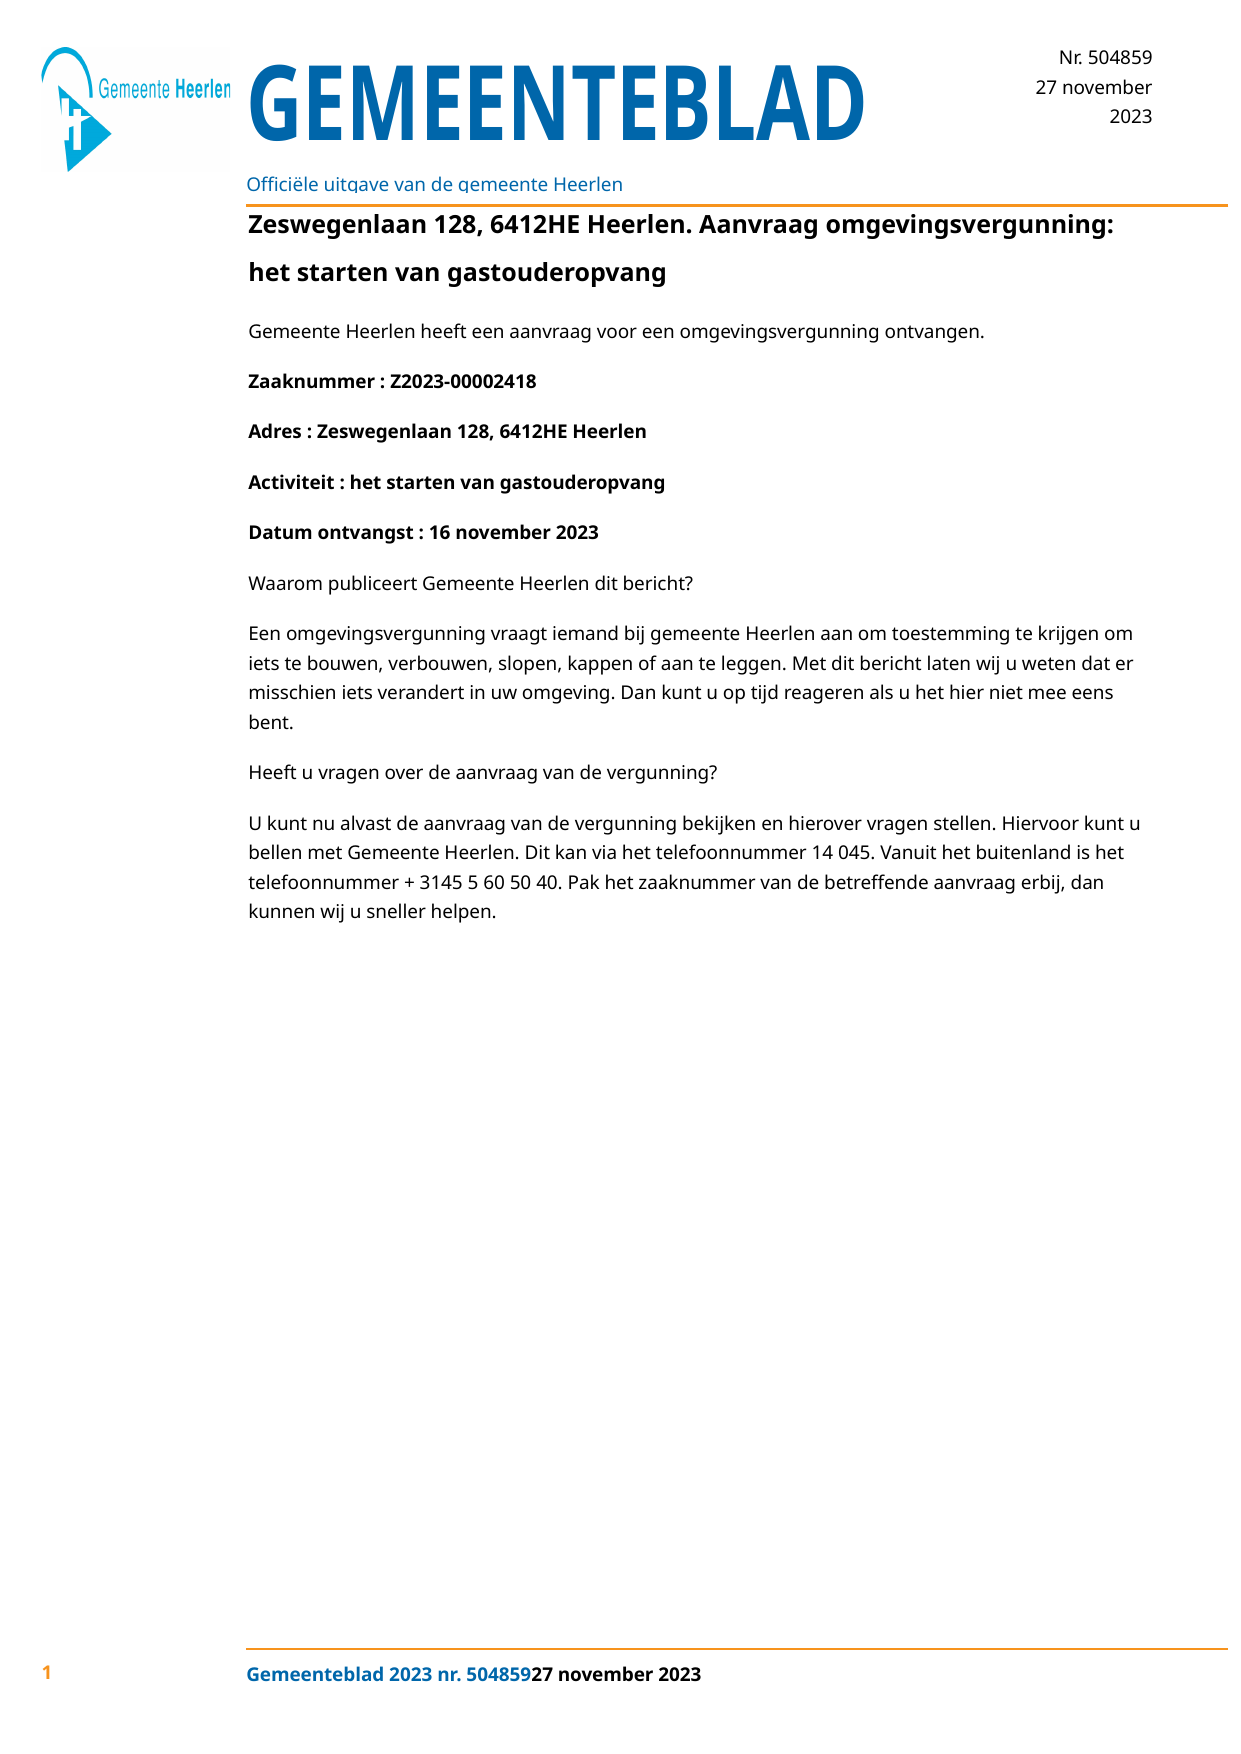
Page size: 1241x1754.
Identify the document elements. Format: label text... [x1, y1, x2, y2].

text Waarom publiceert Gemeente Heerlen dit bericht? [248, 570, 1152, 596]
picture [41, 47, 231, 172]
text Adres : Zeswegenlaan 128, 6412HE Heerlen [248, 419, 1152, 444]
text Heeft u vragen over de aanvraag van de vergunning? [248, 759, 1152, 785]
text Zeswegenlaan 128, 6412HE Heerlen. Aanvraag omgevingsvergunning: het starten van gastouderopvang [248, 207, 1152, 288]
picture [41, 47, 59, 70]
text Datum ontvangst : 16 november 2023 [248, 519, 1152, 545]
text Gemeente Heerlen heeft een aanvraag voor een omgevingsvergunning ontvangen. [248, 318, 1152, 344]
text Een omgevingsvergunning vraagt iemand bij gemeente Heerlen aan om toestemming te krijgen om iets te bouwen, verbouwen, slopen, kappen of aan te leggen. Met dit bericht laten wij u weten dat er misschien iets verandert in uw omgeving. Dan kunt u op tijd reageren als u het hier niet mee eens bent. [248, 620, 1152, 735]
text Activiteit : het starten van gastouderopvang [248, 469, 1152, 495]
text U kunt nu alvast de aanvraag van de vergunning bekijken en hierover vragen stellen. Hiervoor kunt u bellen met Gemeente Heerlen. Dit kan via het telefoonnummer 14 045. Vanuit het buitenland is het telefoonnummer + 3145 5 60 50 40. Pak het zaaknummer van de betreffende aanvraag erbij, dan kunnen wij u sneller helpen. [248, 810, 1152, 924]
text Zaaknummer : Z2023-00002418 [248, 368, 1152, 394]
